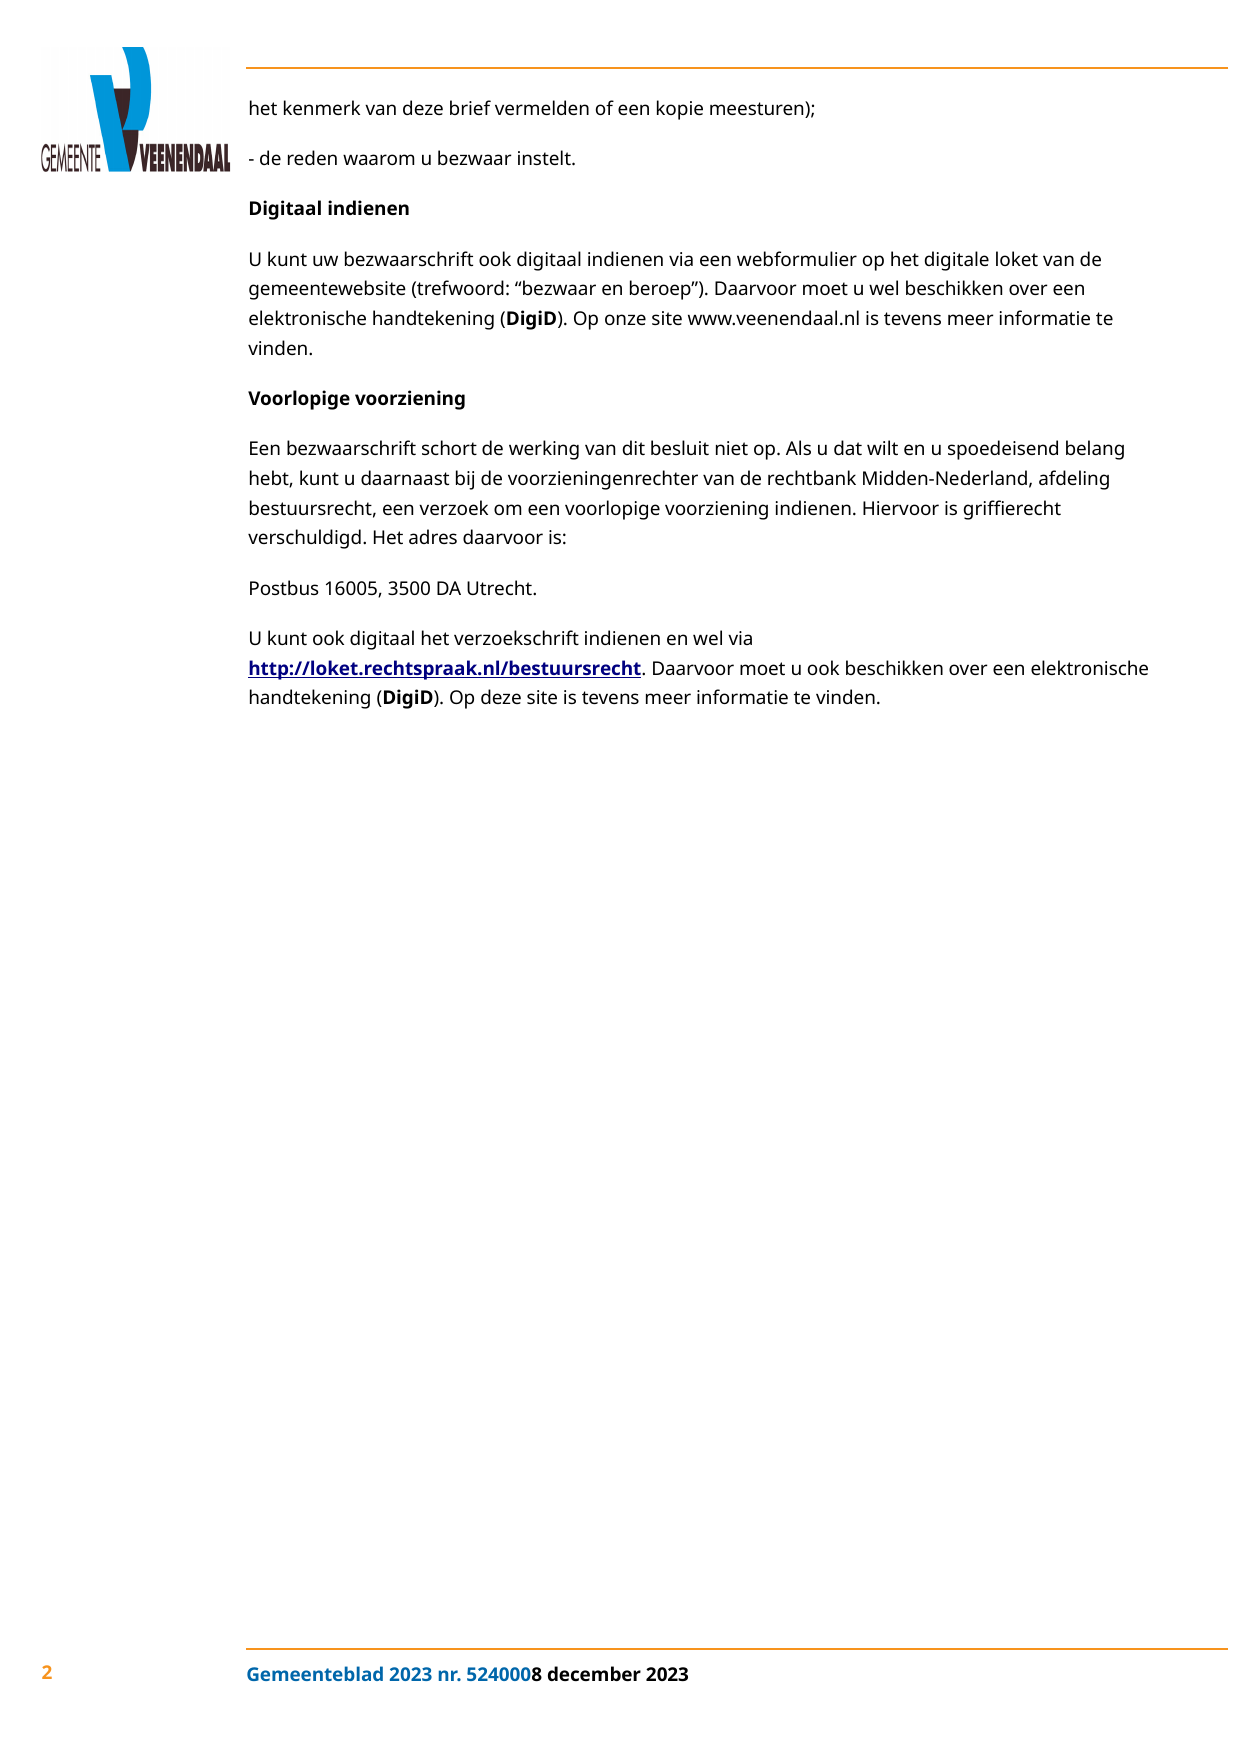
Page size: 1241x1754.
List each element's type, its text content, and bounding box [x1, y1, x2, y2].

text Voorlopige voorziening [248, 385, 1152, 411]
text - de reden waarom u bezwaar instelt. [248, 145, 1152, 171]
text U kunt ook digitaal het verzoekschrift indienen en wel via http://loket.rechtspraak.nl/bestuursrecht. Daarvoor moet u ook beschikken over een elektronische handtekening (DigiD). Op deze site is tevens meer informatie te vinden. [248, 625, 1152, 710]
picture [123, 47, 231, 172]
text U kunt uw bezwaarschrift ook digitaal indienen via een webformulier op het digitale loket van de gemeentewebsite (trefwoord: “bezwaar en beroep”). Daarvoor moet u wel beschikken over een elektronische handtekening (DigiD). Op onze site www.veenendaal.nl is tevens meer informatie te vinden. [248, 246, 1152, 361]
text Digitaal indienen [248, 196, 1152, 221]
text Postbus 16005, 3500 DA Utrecht. [248, 575, 1152, 601]
picture [41, 47, 130, 172]
text het kenmerk van deze brief vermelden of een kopie meesturen); [248, 95, 1152, 121]
text Een bezwaarschrift schort de werking van dit besluit niet op. Als u dat wilt en u spoedeisend belang hebt, kunt u daarnaast bij de voorzieningenrechter van de rechtbank Midden-Nederland, afdeling bestuursrecht, een verzoek om een voorlopige voorziening indienen. Hiervoor is griffierecht verschuldigd. Het adres daarvoor is: [248, 436, 1152, 550]
